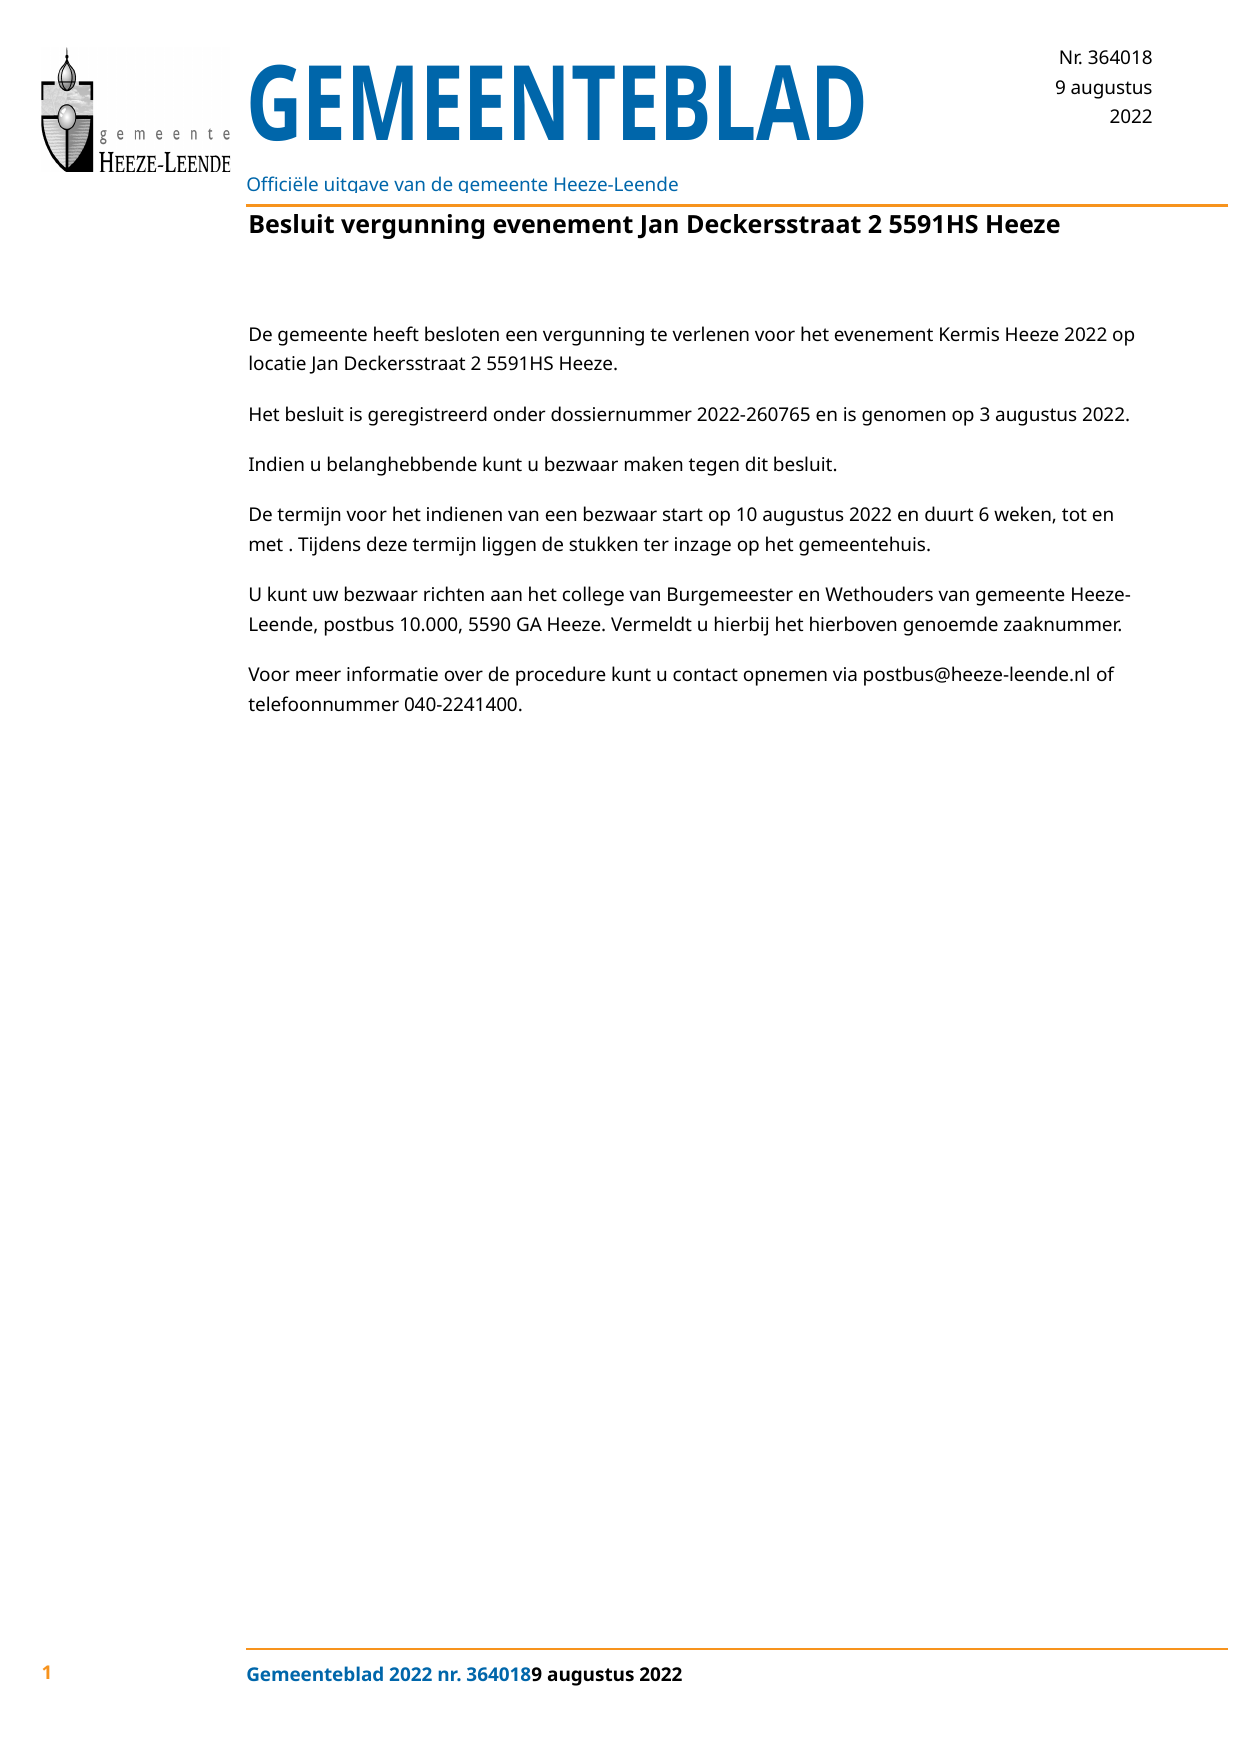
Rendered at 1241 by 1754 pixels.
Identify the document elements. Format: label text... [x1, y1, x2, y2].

picture [41, 47, 231, 172]
text Besluit vergunning evenement Jan Deckersstraat 2 5591HS Heeze [248, 207, 1152, 241]
text Indien u belanghebbende kunt u bezwaar maken tegen dit besluit. [248, 451, 1152, 477]
text U kunt uw bezwaar richten aan het college van Burgemeester en Wethouders van gemeente Heeze-Leende, postbus 10.000, 5590 GA Heeze. Vermeldt u hierbij het hierboven genoemde zaaknummer. [248, 582, 1152, 637]
text Het besluit is geregistreerd onder dossiernummer 2022-260765 en is genomen op 3 augustus 2022. [248, 401, 1152, 426]
text De gemeente heeft besloten een vergunning te verlenen voor het evenement Kermis Heeze 2022 op locatie Jan Deckersstraat 2 5591HS Heeze. [248, 321, 1152, 376]
text Voor meer informatie over de procedure kunt u contact opnemen via postbus@heeze-leende.nl of telefoonnummer 040-2241400. [248, 662, 1152, 717]
text De termijn voor het indienen van een bezwaar start op 10 augustus 2022 en duurt 6 weken, tot en met . Tijdens deze termijn liggen de stukken ter inzage op het gemeentehuis. [248, 502, 1152, 557]
